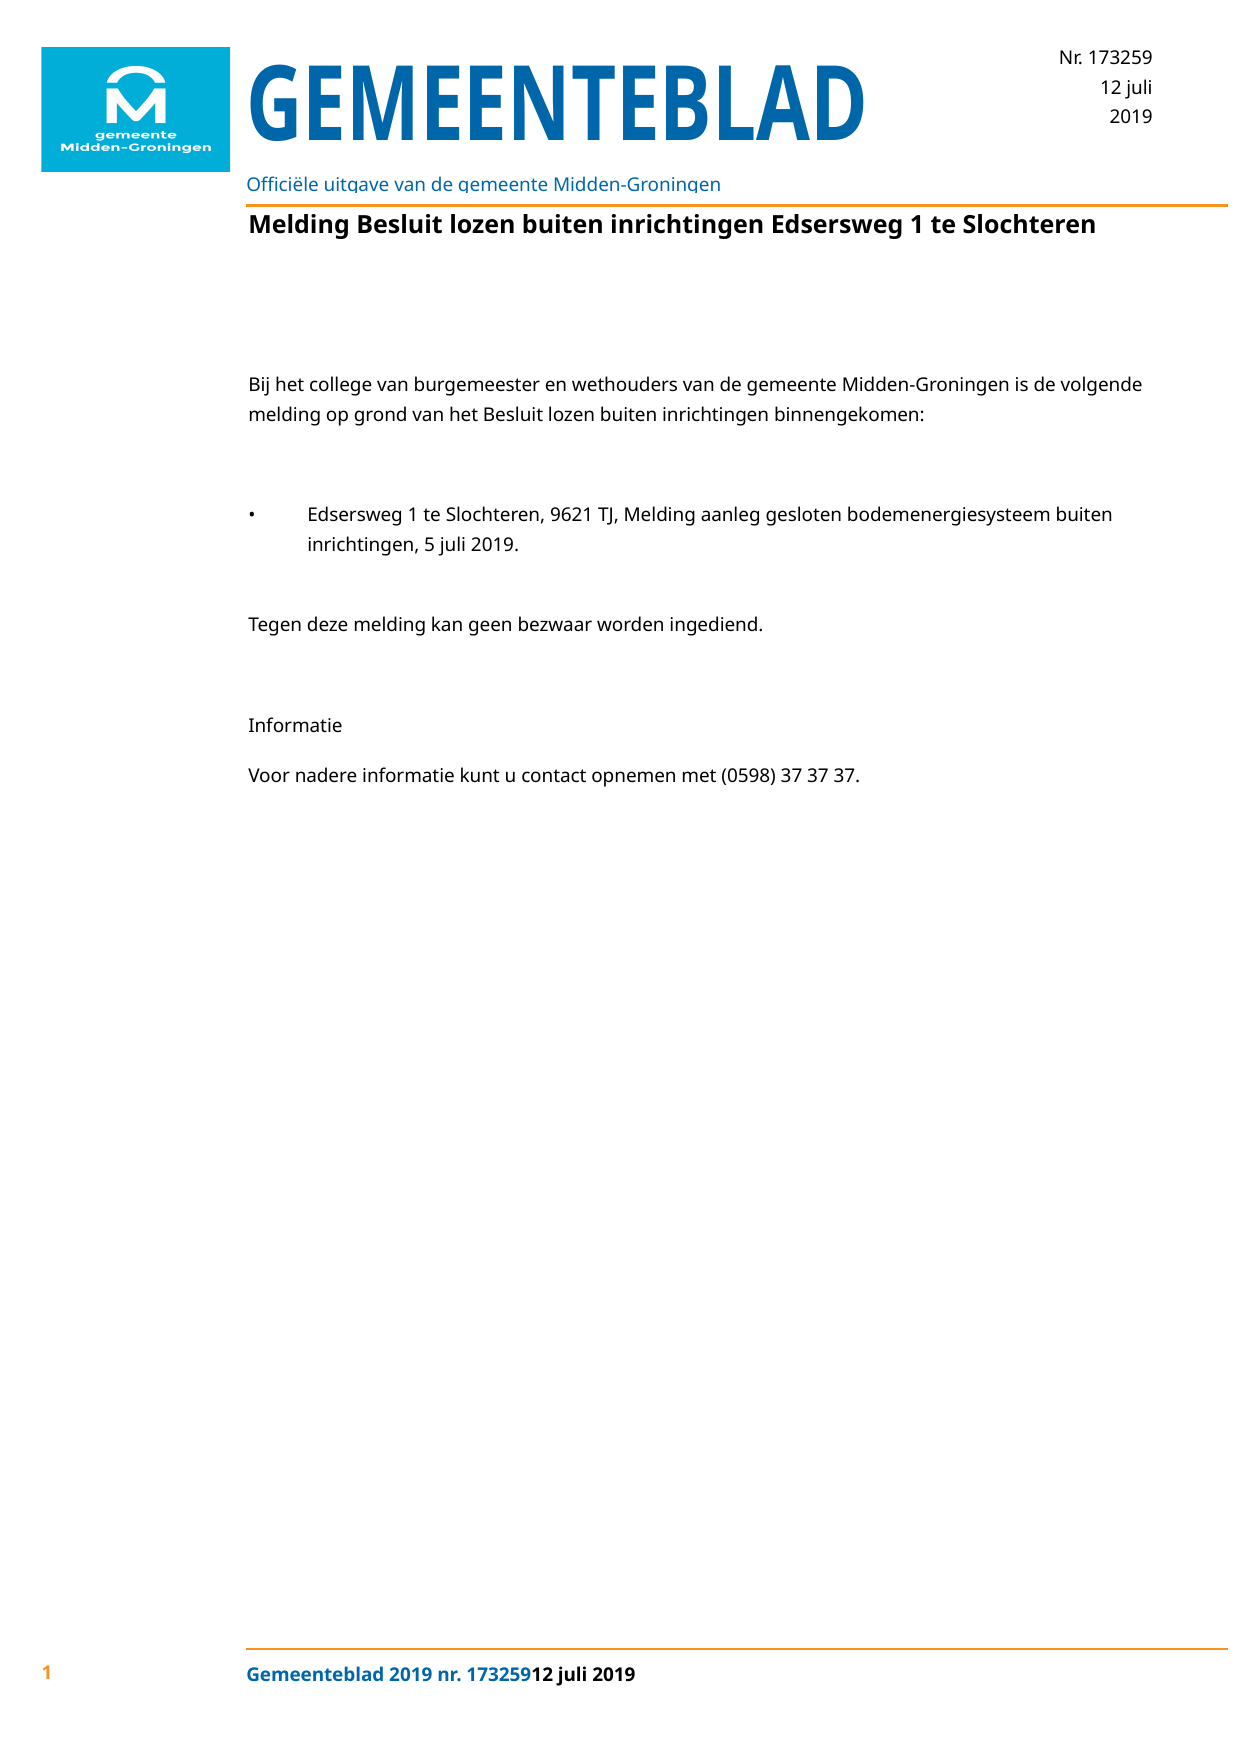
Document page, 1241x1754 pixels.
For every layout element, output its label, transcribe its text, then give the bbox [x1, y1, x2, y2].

text Voor nadere informatie kunt u contact opnemen met (0598) 37 37 37. [248, 762, 1152, 788]
picture [107, 89, 165, 122]
picture [184, 146, 190, 153]
list Edsersweg 1 te Slochteren, 9621 TJ, Melding aanleg gesloten bodemenergiesysteem buiten inrichtingen, 5 juli 2019. [248, 502, 1152, 557]
text Melding Besluit lozen buiten inrichtingen Edsersweg 1 te Slochteren [248, 207, 1152, 241]
text Bij het college van burgemeester en wethouders van de gemeente Midden-Groningen is de volgende melding op grond van het Besluit lozen buiten inrichtingen binnengekomen: [248, 371, 1152, 426]
picture [108, 66, 164, 82]
text Tegen deze melding kan geen bezwaar worden ingediend. [248, 611, 1152, 637]
text Informatie [248, 712, 1152, 738]
